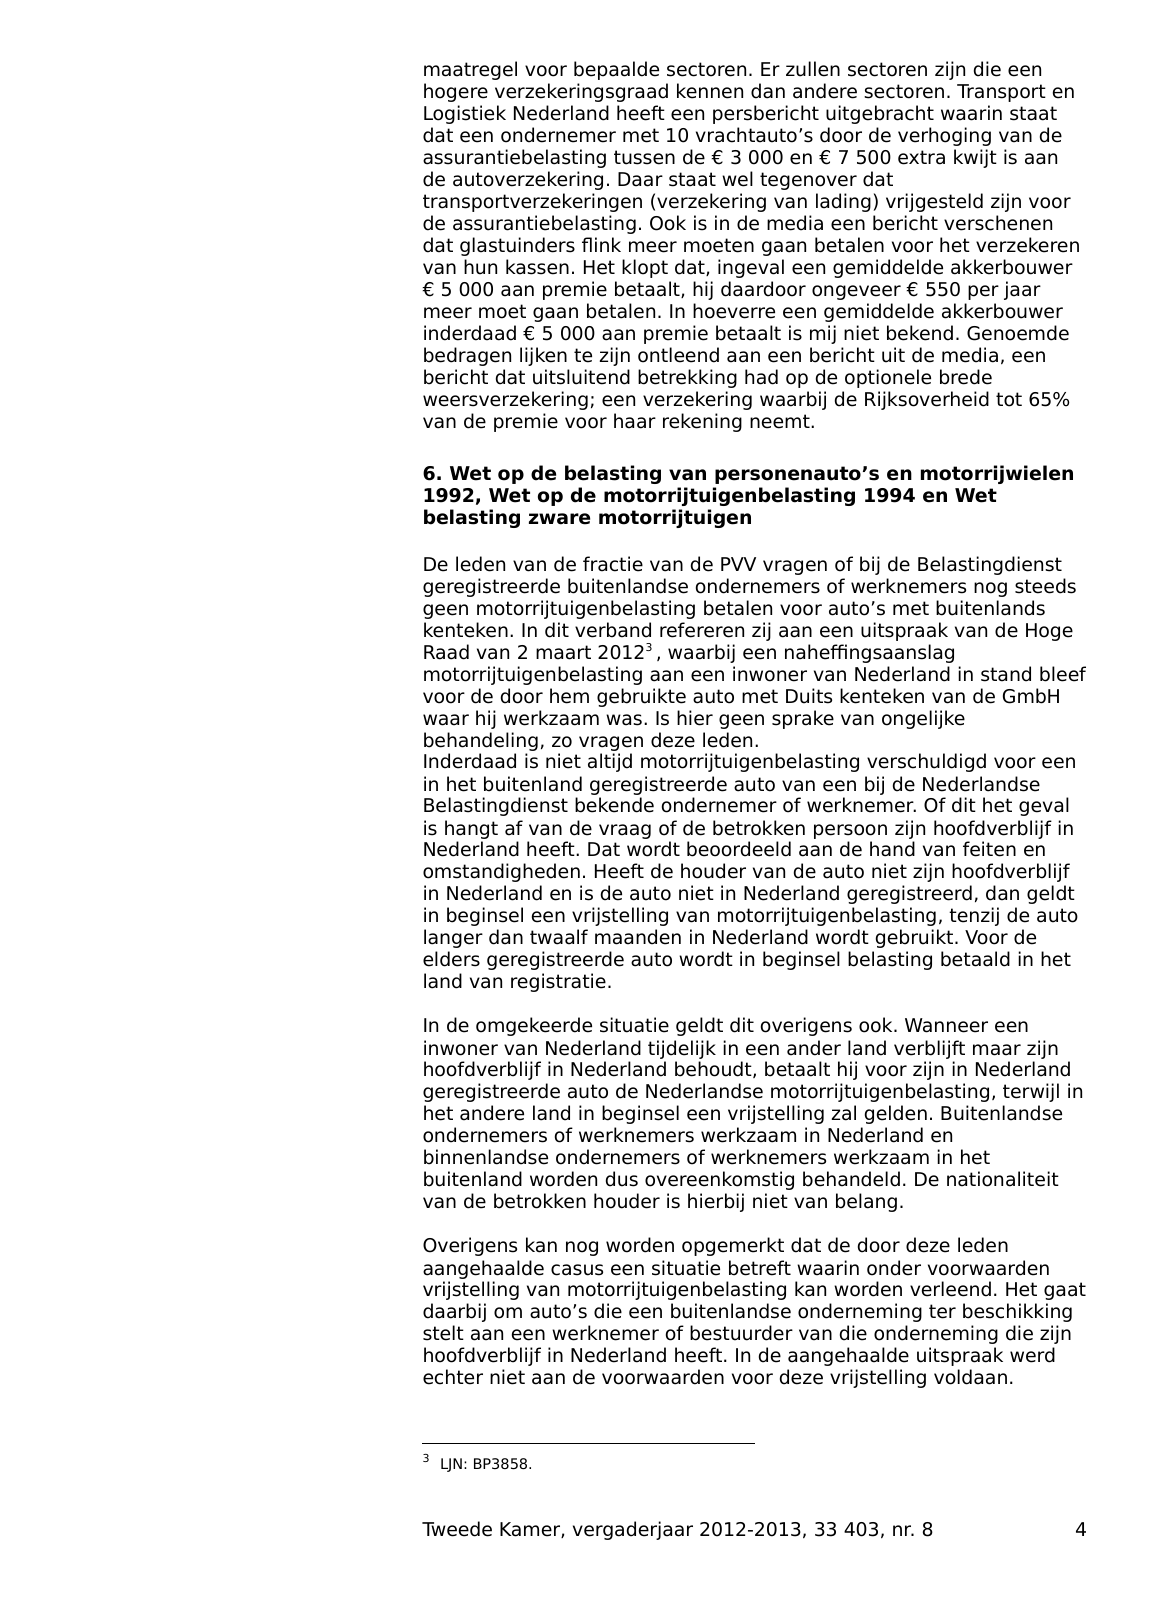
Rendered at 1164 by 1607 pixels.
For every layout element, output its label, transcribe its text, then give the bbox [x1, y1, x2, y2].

text In de omgekeerde situatie geldt dit overigens ook. Wanneer een inwoner van Nederland tijdelijk in een ander land verblijft maar zijn hoofdverblijf in Nederland behoudt, betaalt hij voor zijn in Nederland geregistreerde auto de Nederlandse motorrijtuigenbelasting, terwijl in het andere land in beginsel een vrijstelling zal gelden. Buitenlandse ondernemers of werknemers werkzaam in Nederland en binnenlandse ondernemers of werknemers werkzaam in het buitenland worden dus overeenkomstig behandeld. De nationaliteit van de betrokken houder is hierbij niet van belang. [422, 1015, 1087, 1213]
text Inderdaad is niet altijd motorrijtuigenbelasting verschuldigd voor een in het buitenland geregistreerde auto van een bij de Nederlandse Belastingdienst bekende ondernemer of werknemer. Of dit het geval is hangt af van de vraag of de betrokken persoon zijn hoofdverblijf in Nederland heeft. Dat wordt beoordeeld aan de hand van feiten en omstandigheden. Heeft de houder van de auto niet zijn hoofdverblijf in Nederland en is de auto niet in Nederland geregistreerd, dan geldt in beginsel een vrijstelling van motorrijtuigenbelasting, tenzij de auto langer dan twaalf maanden in Nederland wordt gebruikt. Voor de elders geregistreerde auto wordt in beginsel belasting betaald in het land van registratie. [422, 751, 1087, 993]
text De leden van de fractie van de PVV vragen of bij de Belastingdienst geregistreerde buitenlandse ondernemers of werknemers nog steeds geen motorrijtuigenbelasting betalen voor auto’s met buitenlands kenteken. In dit verband refereren zij aan een uitspraak van de Hoge Raad van 2 maart 2012, waarbij een naheffingsaanslag motorrijtuigenbelasting aan een inwoner van Nederland in stand bleef voor de door hem gebruikte auto met Duits kenteken van de GmbH waar hij werkzaam was. Is hier geen sprake van ongelijke behandeling, zo vragen deze leden. [422, 554, 1087, 751]
subtitle 6. Wet op de belasting van personenauto’s en motorrijwielen 1992, Wet op de motorrijtuigenbelasting 1994 en Wet belasting zware motorrijtuigen [422, 463, 1087, 529]
text LJN: BP3858. [422, 1452, 1087, 1474]
text maatregel voor bepaalde sectoren. Er zullen sectoren zijn die een hogere verzekeringsgraad kennen dan andere sectoren. Transport en Logistiek Nederland heeft een persbericht uitgebracht waarin staat dat een ondernemer met 10 vrachtauto’s door de verhoging van de assurantiebelasting tussen de € 3 000 en € 7 500 extra kwijt is aan de autoverzekering. Daar staat wel tegenover dat transportverzekeringen (verzekering van lading) vrijgesteld zijn voor de assurantiebelasting. Ook is in de media een bericht verschenen dat glastuinders flink meer moeten gaan betalen voor het verzekeren van hun kassen. Het klopt dat, ingeval een gemiddelde akkerbouwer € 5 000 aan premie betaalt, hij daardoor ongeveer € 550 per jaar meer moet gaan betalen. In hoeverre een gemiddelde akkerbouwer inderdaad € 5 000 aan premie betaalt is mij niet bekend. Genoemde bedragen lijken te zijn ontleend aan een bericht uit de media, een bericht dat uitsluitend betrekking had op de optionele brede weersverzekering; een verzekering waarbij de Rijksoverheid tot 65% van de premie voor haar rekening neemt. [422, 59, 1087, 433]
text Overigens kan nog worden opgemerkt dat de door deze leden aangehaalde casus een situatie betreft waarin onder voorwaarden vrijstelling van motorrijtuigenbelasting kan worden verleend. Het gaat daarbij om auto’s die een buitenlandse onderneming ter beschikking stelt aan een werknemer of bestuurder van die onderneming die zijn hoofdverblijf in Nederland heeft. In de aangehaalde uitspraak werd echter niet aan de voorwaarden voor deze vrijstelling voldaan. [422, 1235, 1087, 1389]
